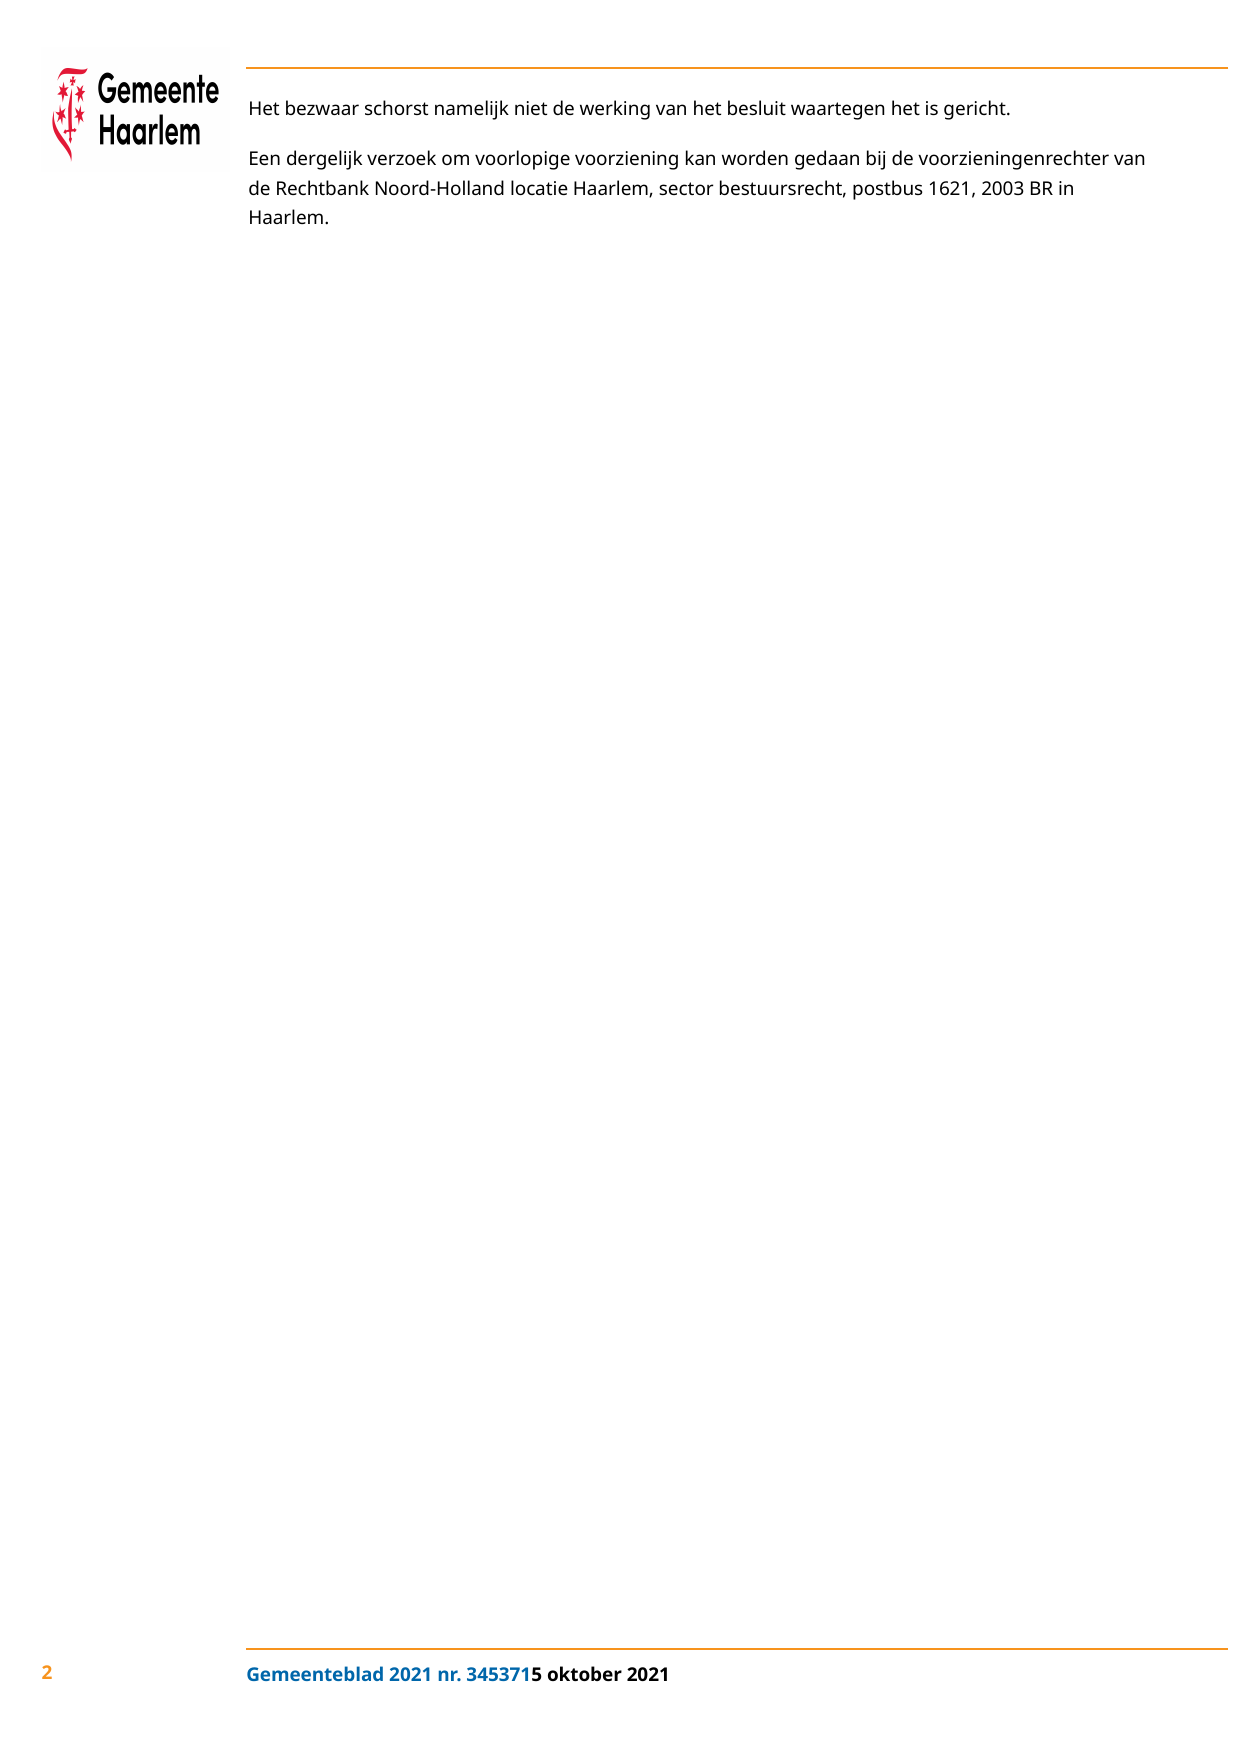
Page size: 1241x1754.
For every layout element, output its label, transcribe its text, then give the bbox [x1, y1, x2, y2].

text Een dergelijk verzoek om voorlopige voorziening kan worden gedaan bij de voorzieningenrechter van de Rechtbank Noord-Holland locatie Haarlem, sector bestuursrecht, postbus 1621, 2003 BR in Haarlem. [248, 145, 1152, 230]
picture [41, 47, 231, 172]
text Het bezwaar schorst namelijk niet de werking van het besluit waartegen het is gericht. [248, 95, 1152, 121]
